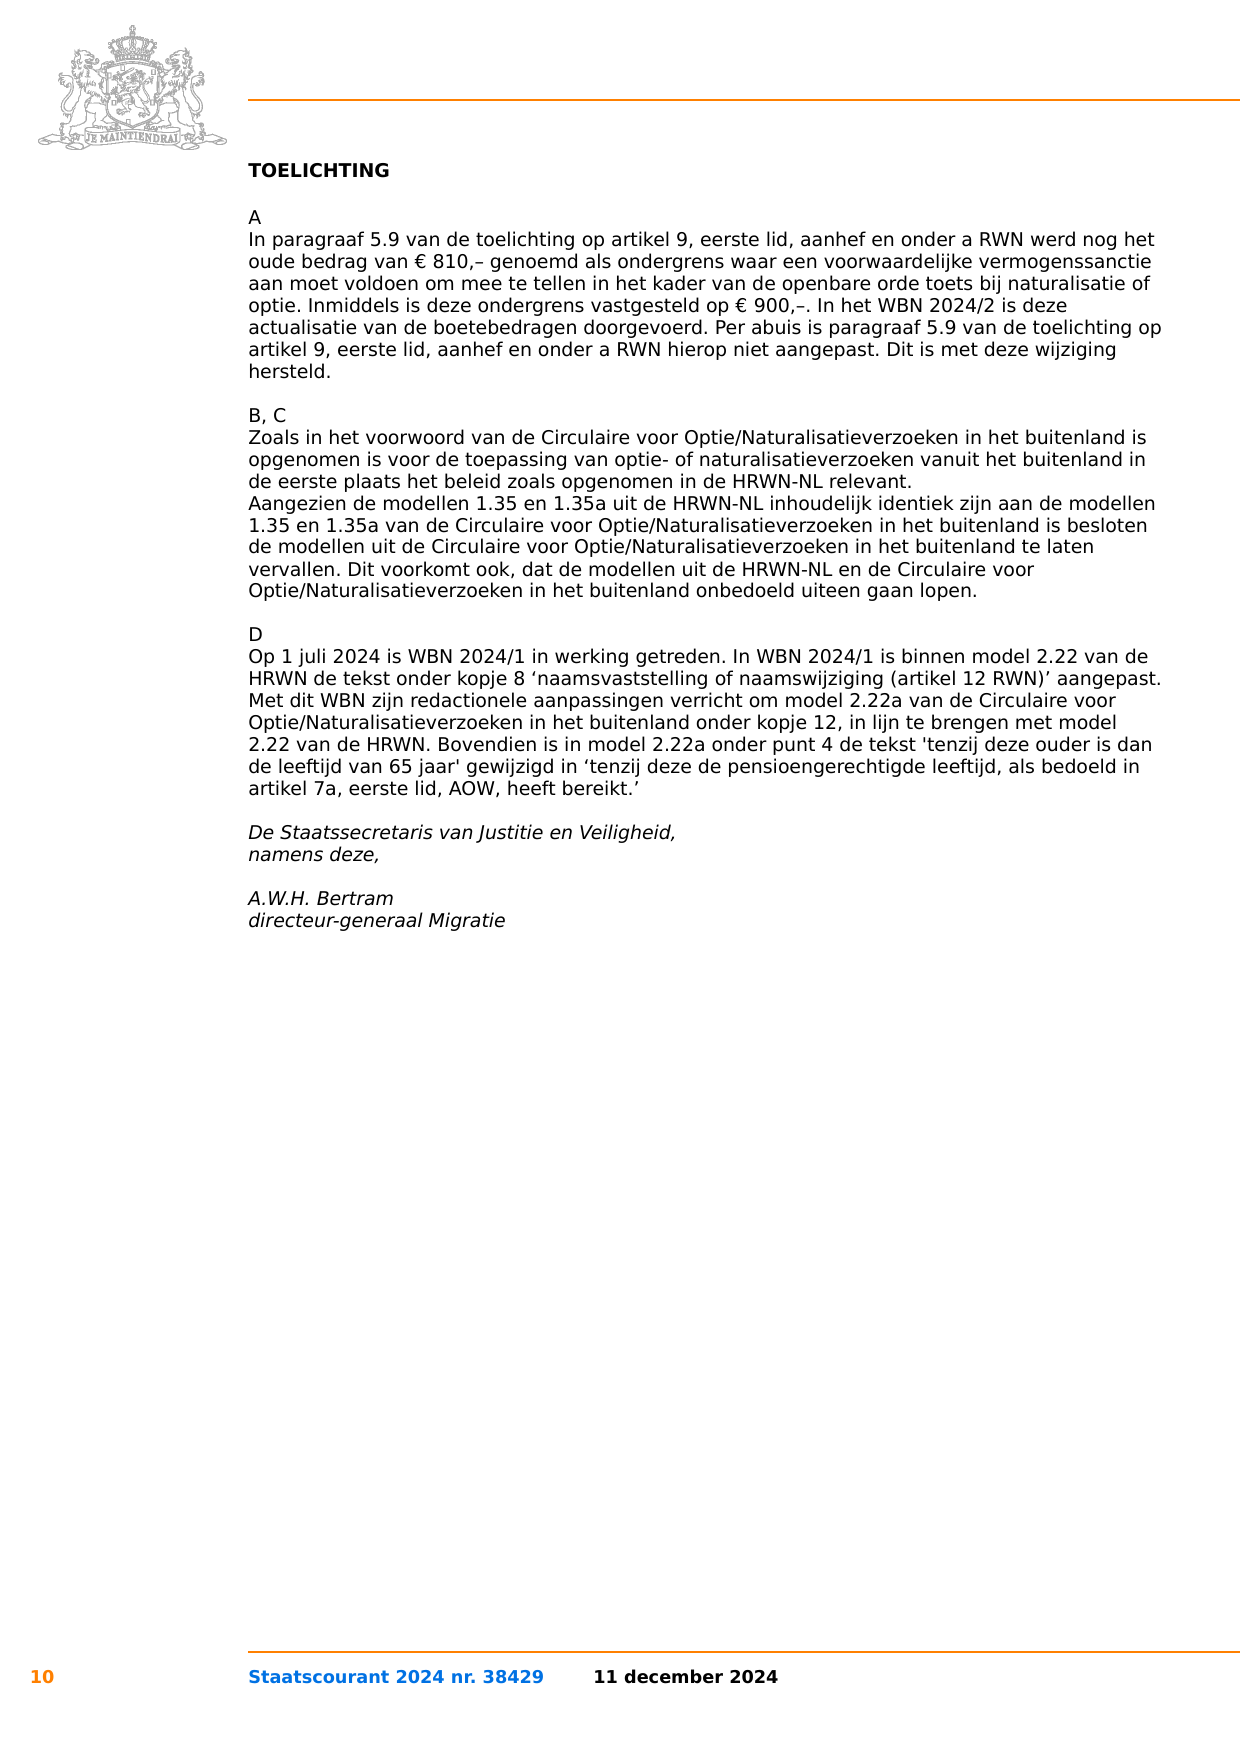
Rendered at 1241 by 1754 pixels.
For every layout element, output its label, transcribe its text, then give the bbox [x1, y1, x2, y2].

text Aangezien de modellen 1.35 en 1.35a uit de HRWN-NL inhoudelijk identiek zijn aan de modellen 1.35 en 1.35a van de Circulaire voor Optie/Naturalisatieverzoeken in het buitenland is besloten de modellen uit de Circulaire voor Optie/Naturalisatieverzoeken in het buitenland te laten vervallen. Dit voorkomt ook, dat de modellen uit de HRWN-NL en de Circulaire voor Optie/Naturalisatieverzoeken in het buitenland onbedoeld uiteen gaan lopen. [248, 492, 1163, 602]
text B, C [248, 404, 1163, 427]
subtitle TOELICHTING [248, 160, 1163, 182]
picture [38, 25, 227, 150]
text In paragraaf 5.9 van de toelichting op artikel 9, eerste lid, aanhef en onder a RWN werd nog het oude bedrag van € 810,– genoemd als ondergrens waar een voorwaardelijke vermogenssanctie aan moet voldoen om mee te tellen in het kader van de openbare orde toets bij naturalisatie of optie. Inmiddels is deze ondergrens vastgesteld op € 900,–. In het WBN 2024/2 is deze actualisatie van de boetebedragen doorgevoerd. Per abuis is paragraaf 5.9 van de toelichting op artikel 9, eerste lid, aanhef en onder a RWN hierop niet aangepast. Dit is met deze wijziging hersteld. [248, 229, 1163, 383]
text A [248, 207, 1163, 229]
text De Staatssecretaris van Justitie en Veiligheid, namens deze, A.W.H. Bertram directeur-generaal Migratie [248, 822, 1163, 932]
text Met dit WBN zijn redactionele aanpassingen verricht om model 2.22a van de Circulaire voor Optie/Naturalisatieverzoeken in het buitenland onder kopje 12, in lijn te brengen met model 2.22 van de HRWN. Bovendien is in model 2.22a onder punt 4 de tekst 'tenzij deze ouder is dan de leeftijd van 65 jaar' gewijzigd in ‘tenzij deze de pensioengerechtigde leeftijd, als bedoeld in artikel 7a, eerste lid, AOW, heeft bereikt.’ [248, 690, 1163, 800]
text Op 1 juli 2024 is WBN 2024/1 in werking getreden. In WBN 2024/1 is binnen model 2.22 van de HRWN de tekst onder kopje 8 ‘naamsvaststelling of naamswijziging (artikel 12 RWN)’ aangepast. [248, 646, 1163, 690]
text D [248, 624, 1163, 646]
text Zoals in het voorwoord van de Circulaire voor Optie/Naturalisatieverzoeken in het buitenland is opgenomen is voor de toepassing van optie- of naturalisatieverzoeken vanuit het buitenland in de eerste plaats het beleid zoals opgenomen in de HRWN-NL relevant. [248, 427, 1163, 492]
